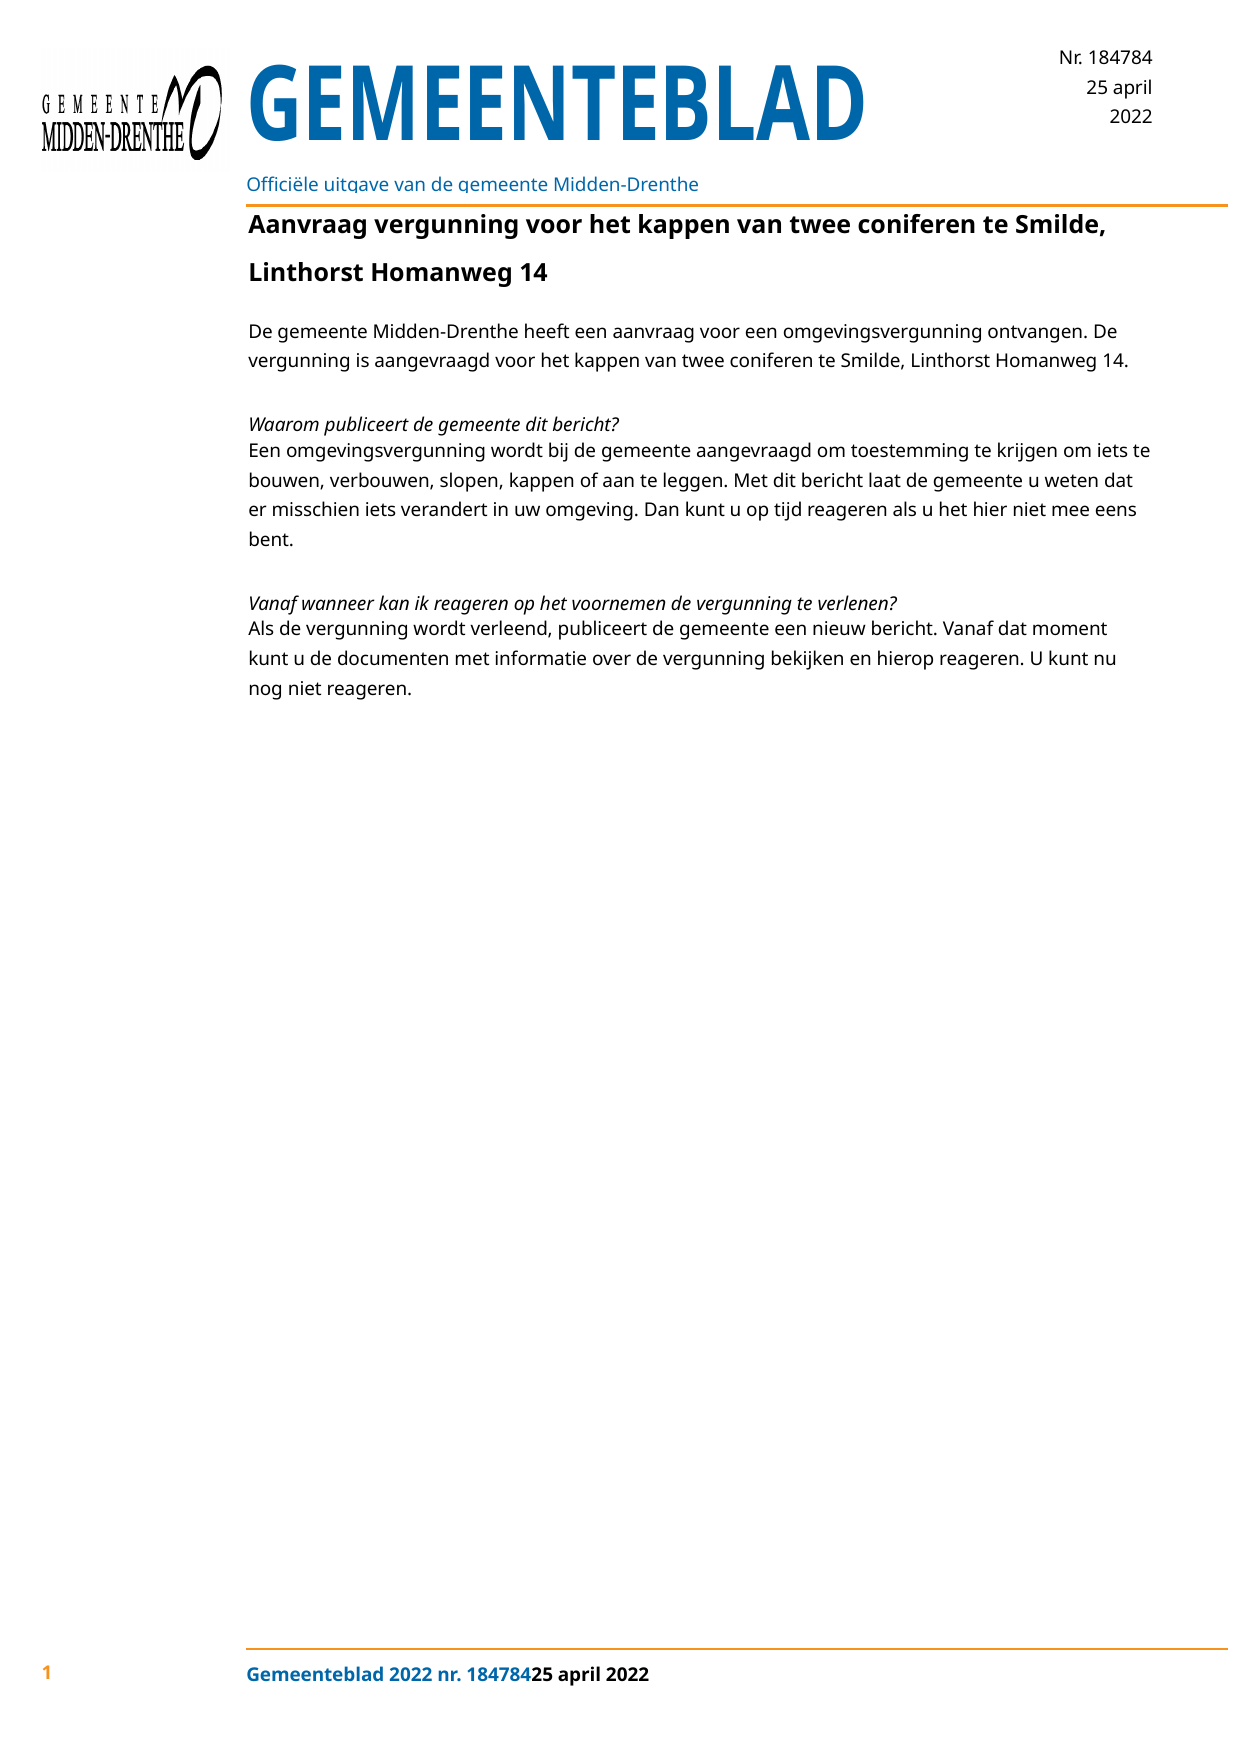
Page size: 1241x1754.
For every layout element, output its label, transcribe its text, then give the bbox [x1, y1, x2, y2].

text Aanvraag vergunning voor het kappen van twee coniferen te Smilde, Linthorst Homanweg 14 [248, 207, 1152, 288]
text Waarom publiceert de gemeente dit bericht? [248, 411, 1152, 437]
picture [41, 47, 231, 172]
text Als de vergunning wordt verleend, publiceert de gemeente een nieuw bericht. Vanaf dat moment kunt u de documenten met informatie over de vergunning bekijken en hierop reageren. U kunt nu nog niet reageren. [248, 616, 1152, 701]
text Een omgevingsvergunning wordt bij de gemeente aangevraagd om toestemming te krijgen om iets te bouwen, verbouwen, slopen, kappen of aan te leggen. Met dit bericht laat de gemeente u weten dat er misschien iets verandert in uw omgeving. Dan kunt u op tijd reageren als u het hier niet mee eens bent. [248, 437, 1152, 552]
text De gemeente Midden-Drenthe heeft een aanvraag voor een omgevingsvergunning ontvangen. De vergunning is aangevraagd voor het kappen van twee coniferen te Smilde, Linthorst Homanweg 14. [248, 318, 1152, 373]
text Vanaf wanneer kan ik reageren op het voornemen de vergunning te verlenen? [248, 590, 1152, 616]
